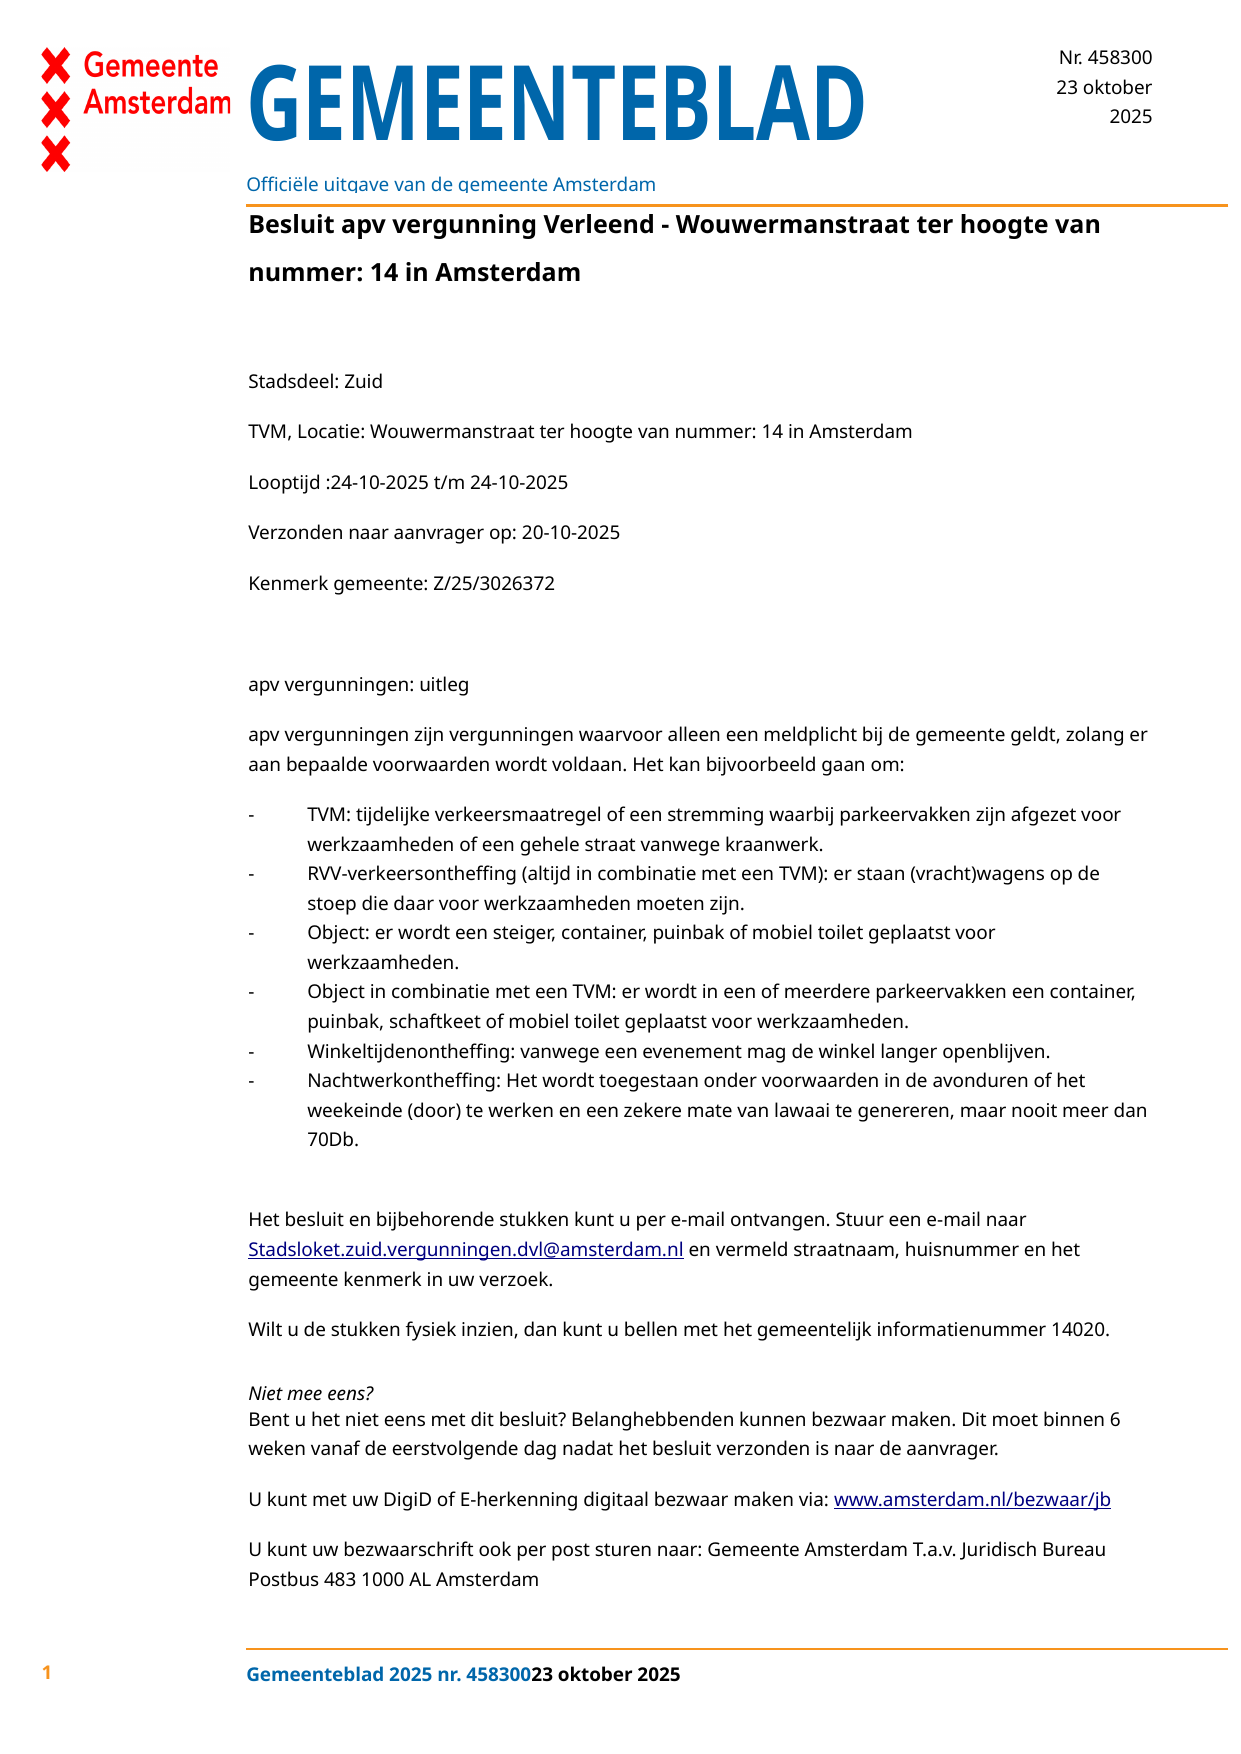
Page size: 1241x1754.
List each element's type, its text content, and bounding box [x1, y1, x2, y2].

picture [41, 47, 231, 172]
text TVM, Locatie: Wouwermanstraat ter hoogte van nummer: 14 in Amsterdam [248, 419, 1152, 444]
text Stadsdeel: Zuid [248, 368, 1152, 394]
list Nachtwerkontheffing: Het wordt toegestaan onder voorwaarden in de avonduren of het weekeinde (door) te werken en een zekere mate van lawaai te genereren, maar nooit meer dan 70Db. [248, 1067, 1152, 1152]
list Object: er wordt een steiger, container, puinbak of mobiel toilet geplaatst voor werkzaamheden. [248, 919, 1152, 975]
list TVM: tijdelijke verkeersmaatregel of een stremming waarbij parkeervakken zijn afgezet voor werkzaamheden of een gehele straat vanwege kraanwerk. [248, 801, 1152, 857]
text apv vergunningen zijn vergunningen waarvoor alleen een meldplicht bij de gemeente geldt, zolang er aan bepaalde voorwaarden wordt voldaan. Het kan bijvoorbeeld gaan om: [248, 721, 1152, 777]
text Kenmerk gemeente: Z/25/3026372 [248, 570, 1152, 596]
text Besluit apv vergunning Verleend - Wouwermanstraat ter hoogte van nummer: 14 in Amsterdam [248, 207, 1152, 288]
text Looptijd :24-10-2025 t/m 24-10-2025 [248, 469, 1152, 495]
text Wilt u de stukken fysiek inzien, dan kunt u bellen met het gemeentelijk informatienummer 14020. [248, 1316, 1152, 1342]
text U kunt met uw DigiD of E-herkenning digitaal bezwaar maken via: www.amsterdam.nl/bezwaar/jb [248, 1486, 1152, 1512]
text Het besluit en bijbehorende stukken kunt u per e-mail ontvangen. Stuur een e-mail naar Stadsloket.zuid.vergunningen.dvl@amsterdam.nl en vermeld straatnaam, huisnummer en het gemeente kenmerk in uw verzoek. [248, 1207, 1152, 1292]
text U kunt uw bezwaarschrift ook per post sturen naar: Gemeente Amsterdam T.a.v. Juridisch Bureau Postbus 483 1000 AL Amsterdam [248, 1536, 1152, 1592]
text apv vergunningen: uitleg [248, 671, 1152, 697]
list Winkeltijdenontheffing: vanwege een evenement mag de winkel langer openblijven. [248, 1038, 1152, 1064]
text Verzonden naar aanvrager op: 20-10-2025 [248, 519, 1152, 545]
text Bent u het niet eens met dit besluit? Belanghebbenden kunnen bezwaar maken. Dit moet binnen 6 weken vanaf de eerstvolgende dag nadat het besluit verzonden is naar de aanvrager. [248, 1406, 1152, 1461]
list Object in combinatie met een TVM: er wordt in een of meerdere parkeervakken een container, puinbak, schaftkeet of mobiel toilet geplaatst voor werkzaamheden. [248, 979, 1152, 1034]
text Niet mee eens? [248, 1380, 1152, 1406]
list RVV-verkeersontheffing (altijd in combinatie met een TVM): er staan (vracht)wagens op de stoep die daar voor werkzaamheden moeten zijn. [248, 860, 1152, 916]
